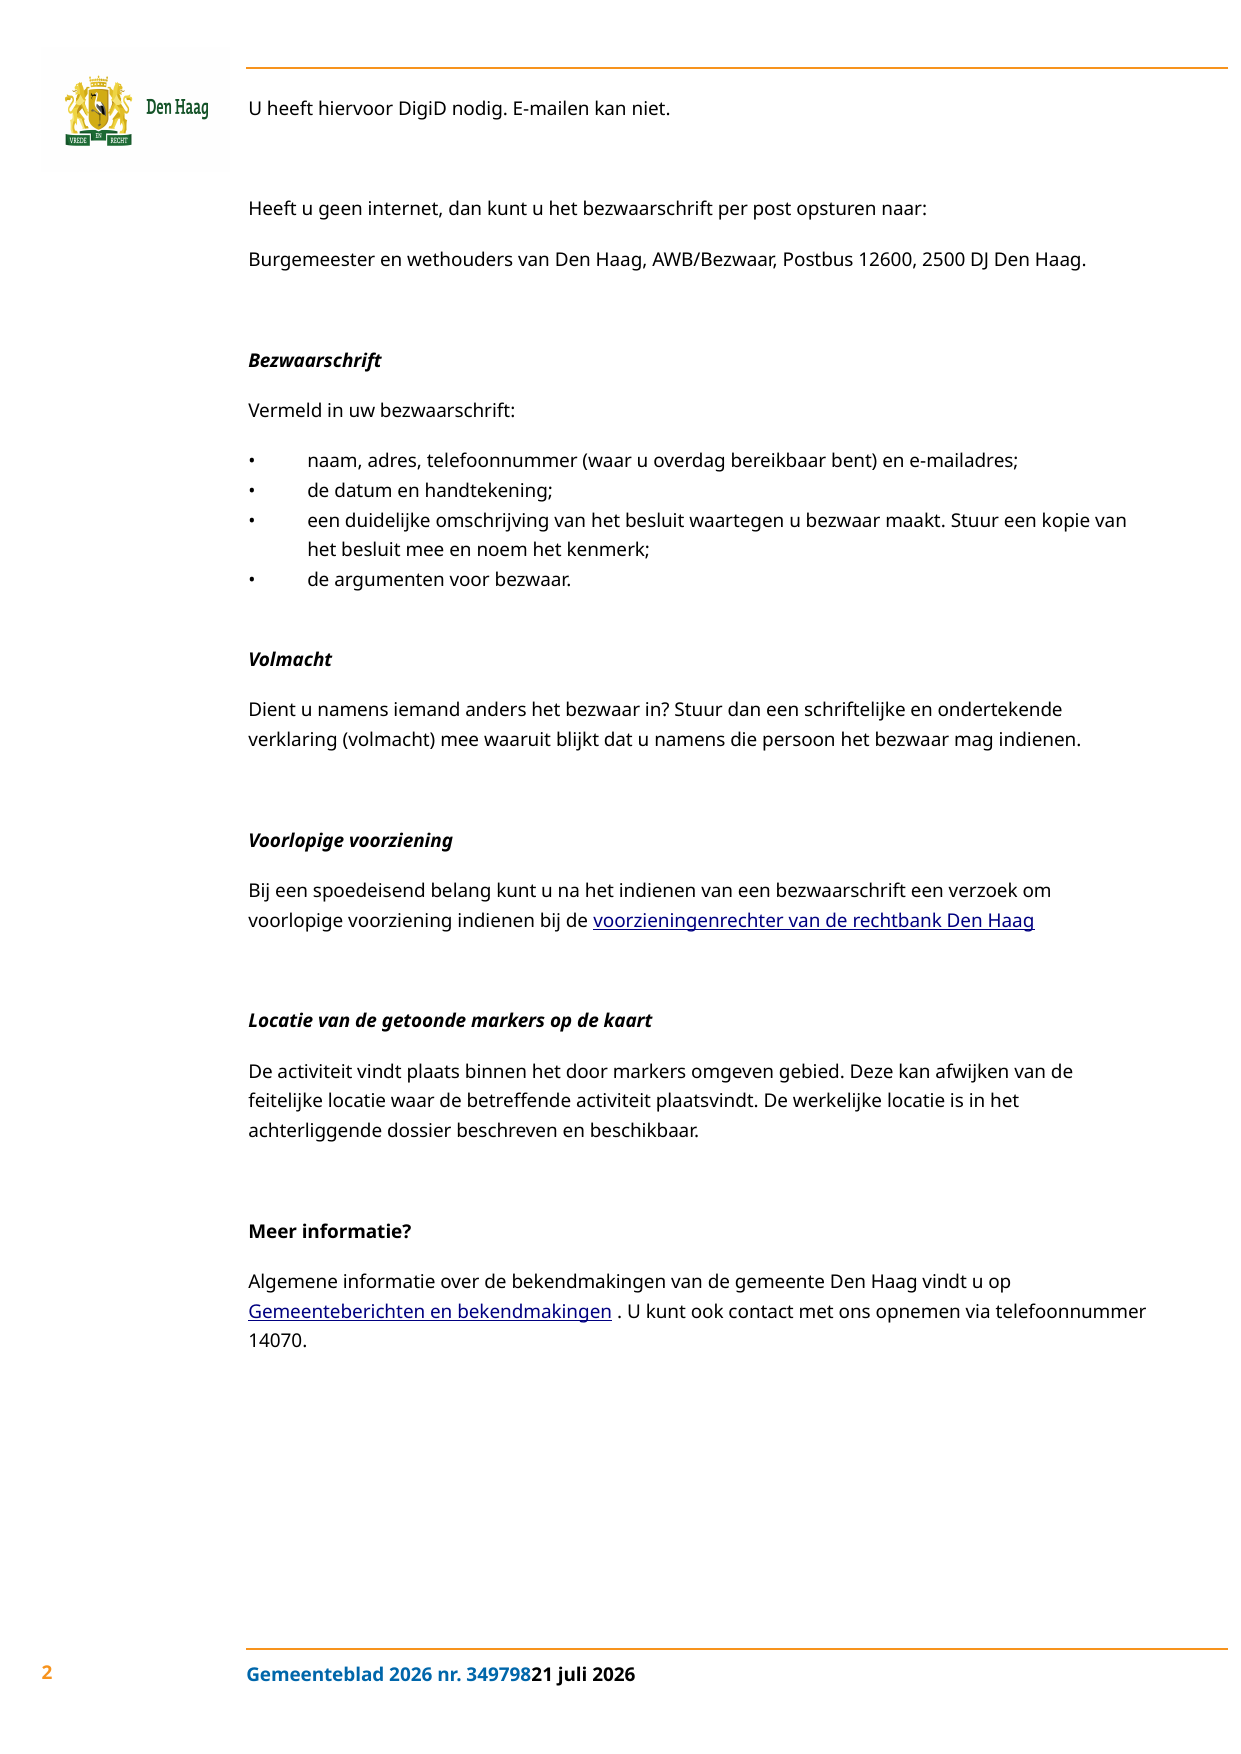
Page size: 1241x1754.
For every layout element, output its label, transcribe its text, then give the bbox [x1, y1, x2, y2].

text Volmacht [248, 646, 1152, 672]
text Vermeld in uw bezwaarschrift: [248, 397, 1152, 423]
list de argumenten voor bezwaar. [248, 566, 1152, 592]
text Heeft u geen internet, dan kunt u het bezwaarschrift per post opsturen naar: [248, 196, 1152, 221]
text Dient u namens iemand anders het bezwaar in? Stuur dan een schriftelijke en ondertekende verklaring (volmacht) mee waaruit blijkt dat u namens die persoon het bezwaar mag indienen. [248, 696, 1152, 752]
text Meer informatie? [248, 1218, 1152, 1244]
text Algemene informatie over de bekendmakingen van de gemeente Den Haag vindt u op Gemeenteberichten en bekendmakingen . U kunt ook contact met ons opnemen via telefoonnummer 14070. [248, 1268, 1152, 1353]
text De activiteit vindt plaats binnen het door markers omgeven gebied. Deze kan afwijken van de feitelijke locatie waar de betreffende activiteit plaatsvindt. De werkelijke locatie is in het achterliggende dossier beschreven en beschikbaar. [248, 1058, 1152, 1143]
text Bezwaarschrift [248, 347, 1152, 373]
text Burgemeester en wethouders van Den Haag, AWB/Bezwaar, Postbus 12600, 2500 DJ Den Haag. [248, 246, 1152, 272]
picture [41, 47, 231, 172]
list de datum en handtekening; [248, 477, 1152, 503]
text Voorlopige voorziening [248, 827, 1152, 853]
text Bij een spoedeisend belang kunt u na het indienen van een bezwaarschrift een verzoek om voorlopige voorziening indienen bij de voorzieningenrechter van de rechtbank Den Haag [248, 877, 1152, 933]
text Locatie van de getoonde markers op de kaart [248, 1008, 1152, 1033]
list een duidelijke omschrijving van het besluit waartegen u bezwaar maakt. Stuur een kopie van het besluit mee en noem het kenmerk; [248, 507, 1152, 562]
list naam, adres, telefoonnummer (waar u overdag bereikbaar bent) en e-mailadres; [248, 448, 1152, 473]
text U heeft hiervoor DigiD nodig. E-mailen kan niet. [248, 95, 1152, 121]
